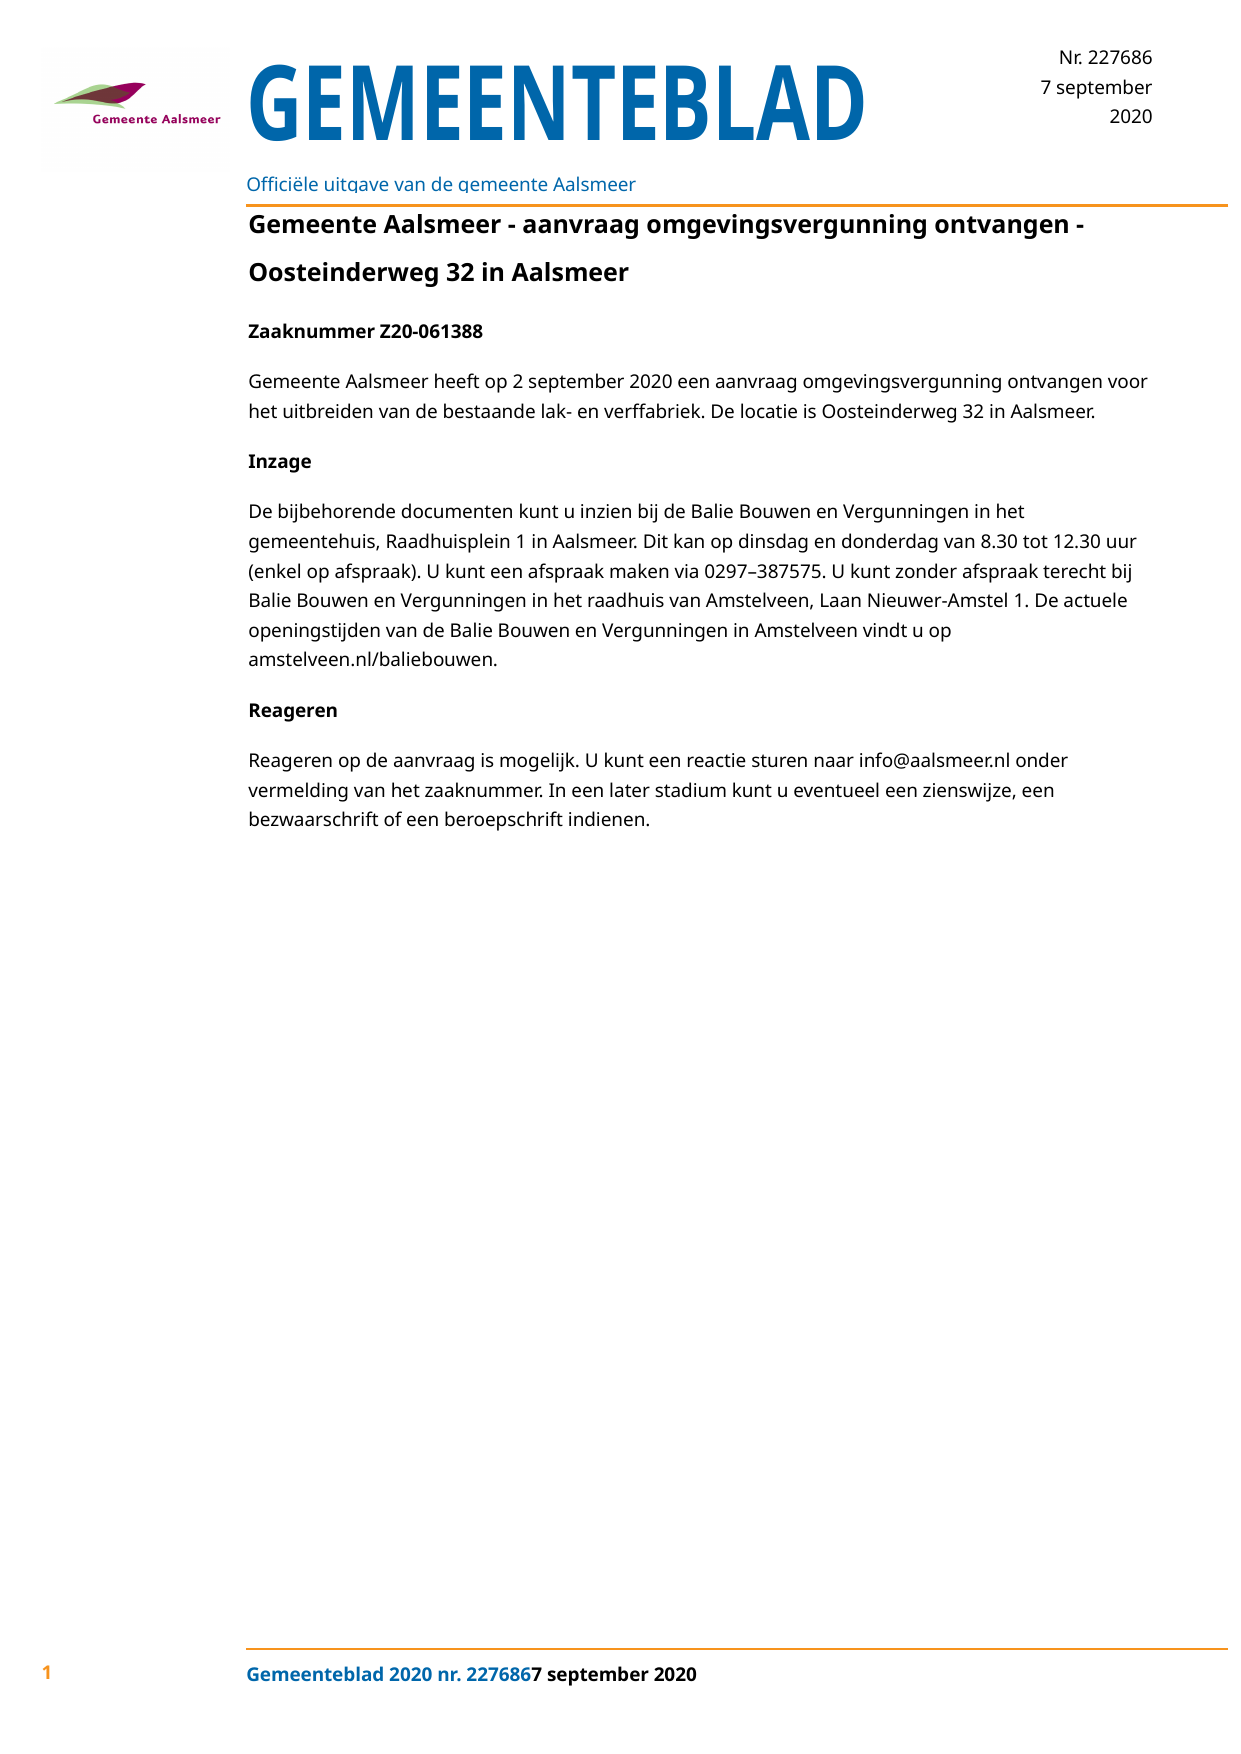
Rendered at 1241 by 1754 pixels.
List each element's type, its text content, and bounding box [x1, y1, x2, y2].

picture [41, 47, 231, 172]
text Zaaknummer Z20-061388 [248, 318, 1152, 344]
text Gemeente Aalsmeer - aanvraag omgevingsvergunning ontvangen - Oosteinderweg 32 in Aalsmeer [248, 207, 1152, 288]
text Reageren [248, 697, 1152, 723]
text Inzage [248, 448, 1152, 474]
text De bijbehorende documenten kunt u inzien bij de Balie Bouwen en Vergunningen in het gemeentehuis, Raadhuisplein 1 in Aalsmeer. Dit kan op dinsdag en donderdag van 8.30 tot 12.30 uur (enkel op afspraak). U kunt een afspraak maken via 0297–387575. U kunt zonder afspraak terecht bij Balie Bouwen en Vergunningen in het raadhuis van Amstelveen, Laan Nieuwer-Amstel 1. De actuele openingstijden van de Balie Bouwen en Vergunningen in Amstelveen vindt u op amstelveen.nl/baliebouwen. [248, 499, 1152, 672]
text Reageren op de aanvraag is mogelijk. U kunt een reactie sturen naar info@aalsmeer.nl onder vermelding van het zaaknummer. In een later stadium kunt u eventueel een zienswijze, een bezwaarschrift of een beroepschrift indienen. [248, 747, 1152, 832]
text Gemeente Aalsmeer heeft op 2 september 2020 een aanvraag omgevingsvergunning ontvangen voor het uitbreiden van de bestaande lak- en verffabriek. De locatie is Oosteinderweg 32 in Aalsmeer. [248, 368, 1152, 424]
